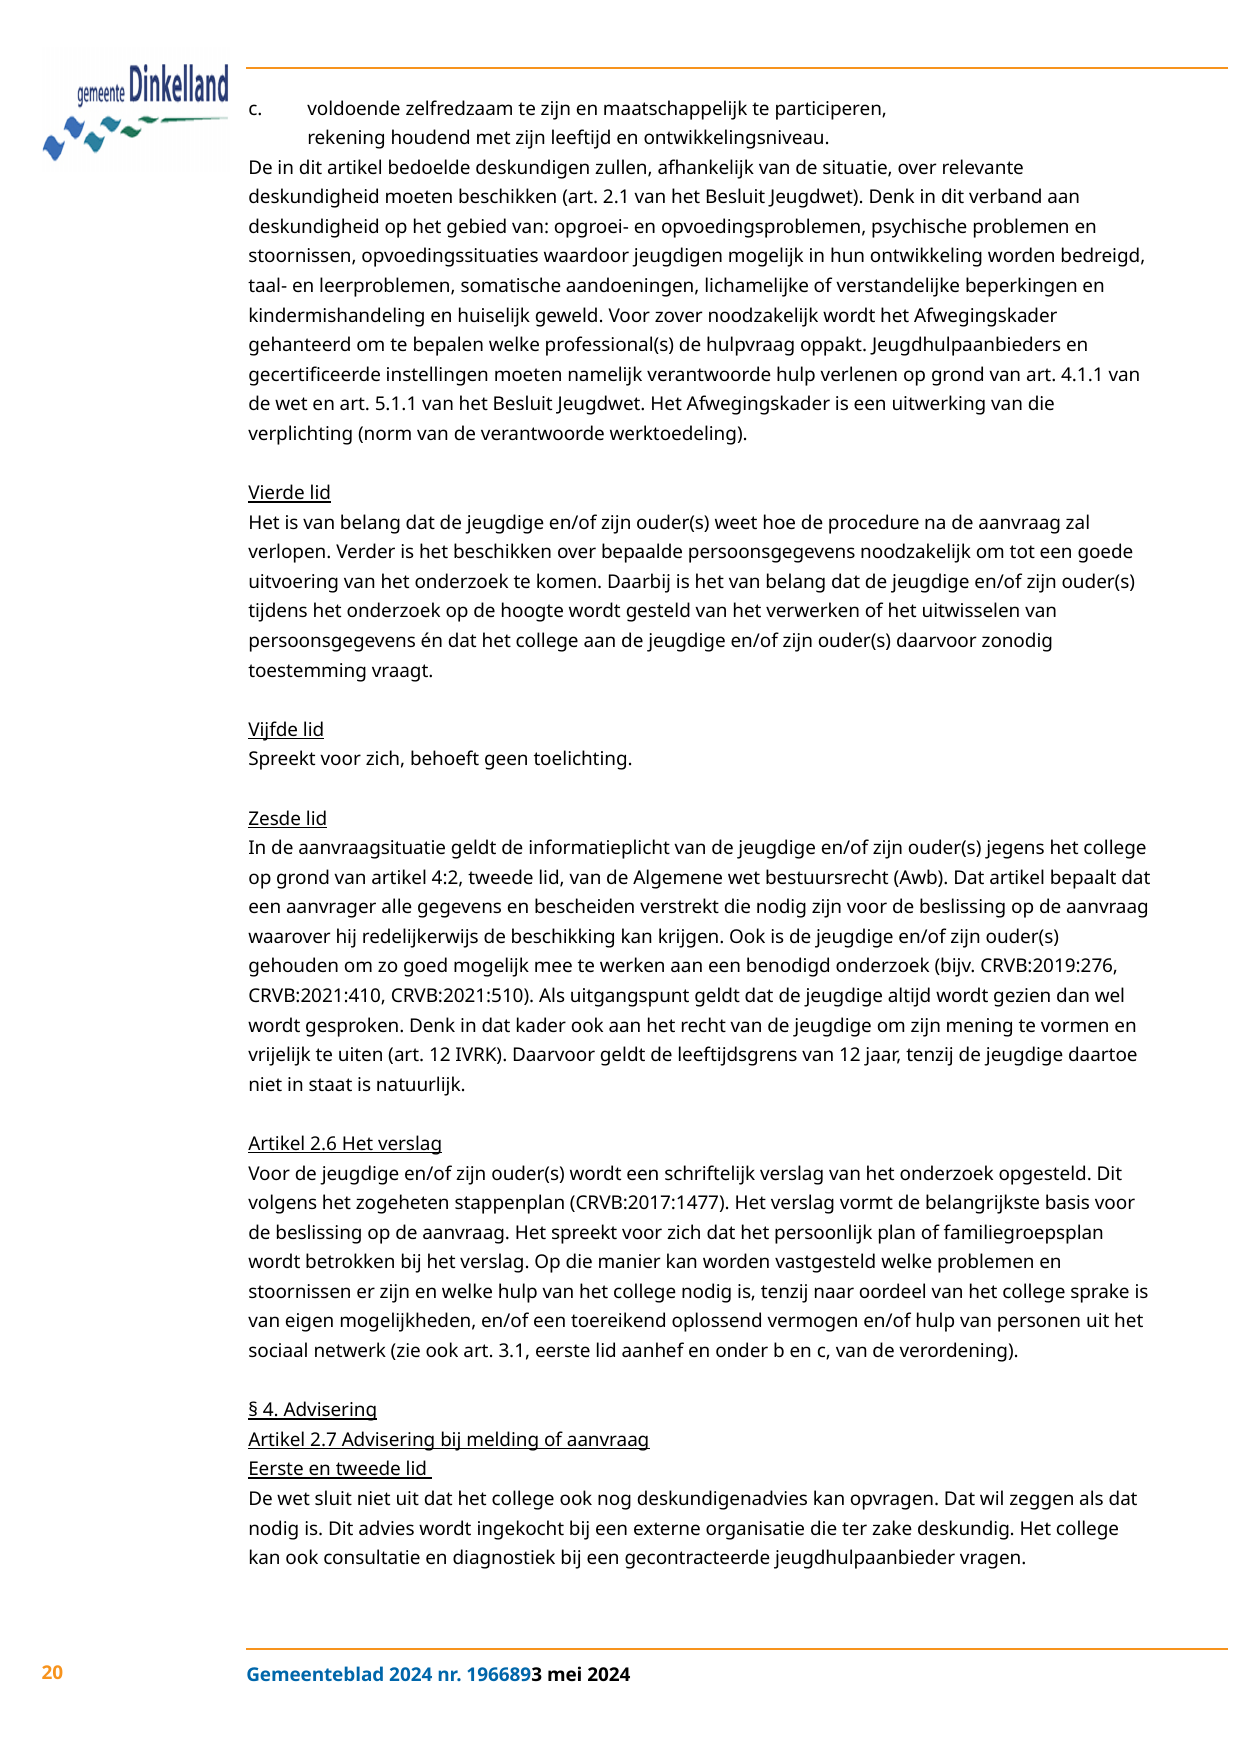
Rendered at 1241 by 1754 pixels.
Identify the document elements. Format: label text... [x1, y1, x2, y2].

text Zesde lid [248, 805, 1152, 831]
text De wet sluit niet uit dat het college ook nog deskundigenadvies kan opvragen. Dat wil zeggen als dat nodig is. Dit advies wordt ingekocht bij een externe organisatie die ter zake deskundig. Het college kan ook consultatie en diagnostiek bij een gecontracteerde jeugdhulpaanbieder vragen. [248, 1485, 1152, 1570]
text De in dit artikel bedoelde deskundigen zullen, afhankelijk van de situatie, over relevante deskundigheid moeten beschikken (art. 2.1 van het Besluit Jeugdwet). Denk in dit verband aan deskundigheid op het gebied van: opgroei- en opvoedingsproblemen, psychische problemen en stoornissen, opvoedingssituaties waardoor jeugdigen mogelijk in hun ontwikkeling worden bedreigd, taal- en leerproblemen, somatische aandoeningen, lichamelijke of verstandelijke beperkingen en kindermishandeling en huiselijk geweld. Voor zover noodzakelijk wordt het Afwegingskader gehanteerd om te bepalen welke professional(s) de hulpvraag oppakt. Jeugdhulpaanbieders en gecertificeerde instellingen moeten namelijk verantwoorde hulp verlenen op grond van art. 4.1.1 van de wet en art. 5.1.1 van het Besluit Jeugdwet. Het Afwegingskader is een uitwerking van die verplichting (norm van de verantwoorde werktoedeling). [248, 154, 1152, 446]
text In de aanvraagsituatie geldt de informatieplicht van de jeugdige en/of zijn ouder(s) jegens het college op grond van artikel 4:2, tweede lid, van de Algemene wet bestuursrecht (Awb). Dat artikel bepaalt dat een aanvrager alle gegevens en bescheiden verstrekt die nodig zijn voor de beslissing op de aanvraag waarover hij redelijkerwijs de beschikking kan krijgen. Ook is de jeugdige en/of zijn ouder(s) gehouden om zo goed mogelijk mee te werken aan een benodigd onderzoek (bijv. CRVB:2019:276, CRVB:2021:410, CRVB:2021:510). Als uitgangspunt geldt dat de jeugdige altijd wordt gezien dan wel wordt gesproken. Denk in dat kader ook aan het recht van de jeugdige om zijn mening te vormen en vrijelijk te uiten (art. 12 IVRK). Daarvoor geldt de leeftijdsgrens van 12 jaar, tenzij de jeugdige daartoe niet in staat is natuurlijk. [248, 834, 1152, 1097]
list rekening houdend met zijn leeftijd en ontwikkelingsniveau. [248, 124, 1152, 150]
picture [41, 47, 231, 172]
text Artikel 2.7 Advisering bij melding of aanvraag [248, 1426, 1152, 1452]
list voldoende zelfredzaam te zijn en maatschappelijk te participeren, [248, 95, 1152, 121]
text Vierde lid [248, 479, 1152, 505]
text § 4. Advisering [248, 1396, 1152, 1422]
text Voor de jeugdige en/of zijn ouder(s) wordt een schriftelijk verslag van het onderzoek opgesteld. Dit volgens het zogeheten stappenplan (CRVB:2017:1477). Het verslag vormt de belangrijkste basis voor de beslissing op de aanvraag. Het spreekt voor zich dat het persoonlijk plan of familiegroepsplan wordt betrokken bij het verslag. Op die manier kan worden vastgesteld welke problemen en stoornissen er zijn en welke hulp van het college nodig is, tenzij naar oordeel van het college sprake is van eigen mogelijkheden, en/of een toereikend oplossend vermogen en/of hulp van personen uit het sociaal netwerk (zie ook art. 3.1, eerste lid aanhef en onder b en c, van de verordening). [248, 1160, 1152, 1363]
text Het is van belang dat de jeugdige en/of zijn ouder(s) weet hoe de procedure na de aanvraag zal verlopen. Verder is het beschikken over bepaalde persoonsgegevens noodzakelijk om tot een goede uitvoering van het onderzoek te komen. Daarbij is het van belang dat de jeugdige en/of zijn ouder(s) tijdens het onderzoek op de hoogte wordt gesteld van het verwerken of het uitwisselen van persoonsgegevens én dat het college aan de jeugdige en/of zijn ouder(s) daarvoor zonodig toestemming vraagt. [248, 509, 1152, 683]
text Eerste en tweede lid [248, 1456, 1152, 1481]
text Vijfde lid [248, 716, 1152, 742]
text Artikel 2.6 Het verslag [248, 1130, 1152, 1156]
text Spreekt voor zich, behoeft geen toelichting. [248, 746, 1152, 771]
